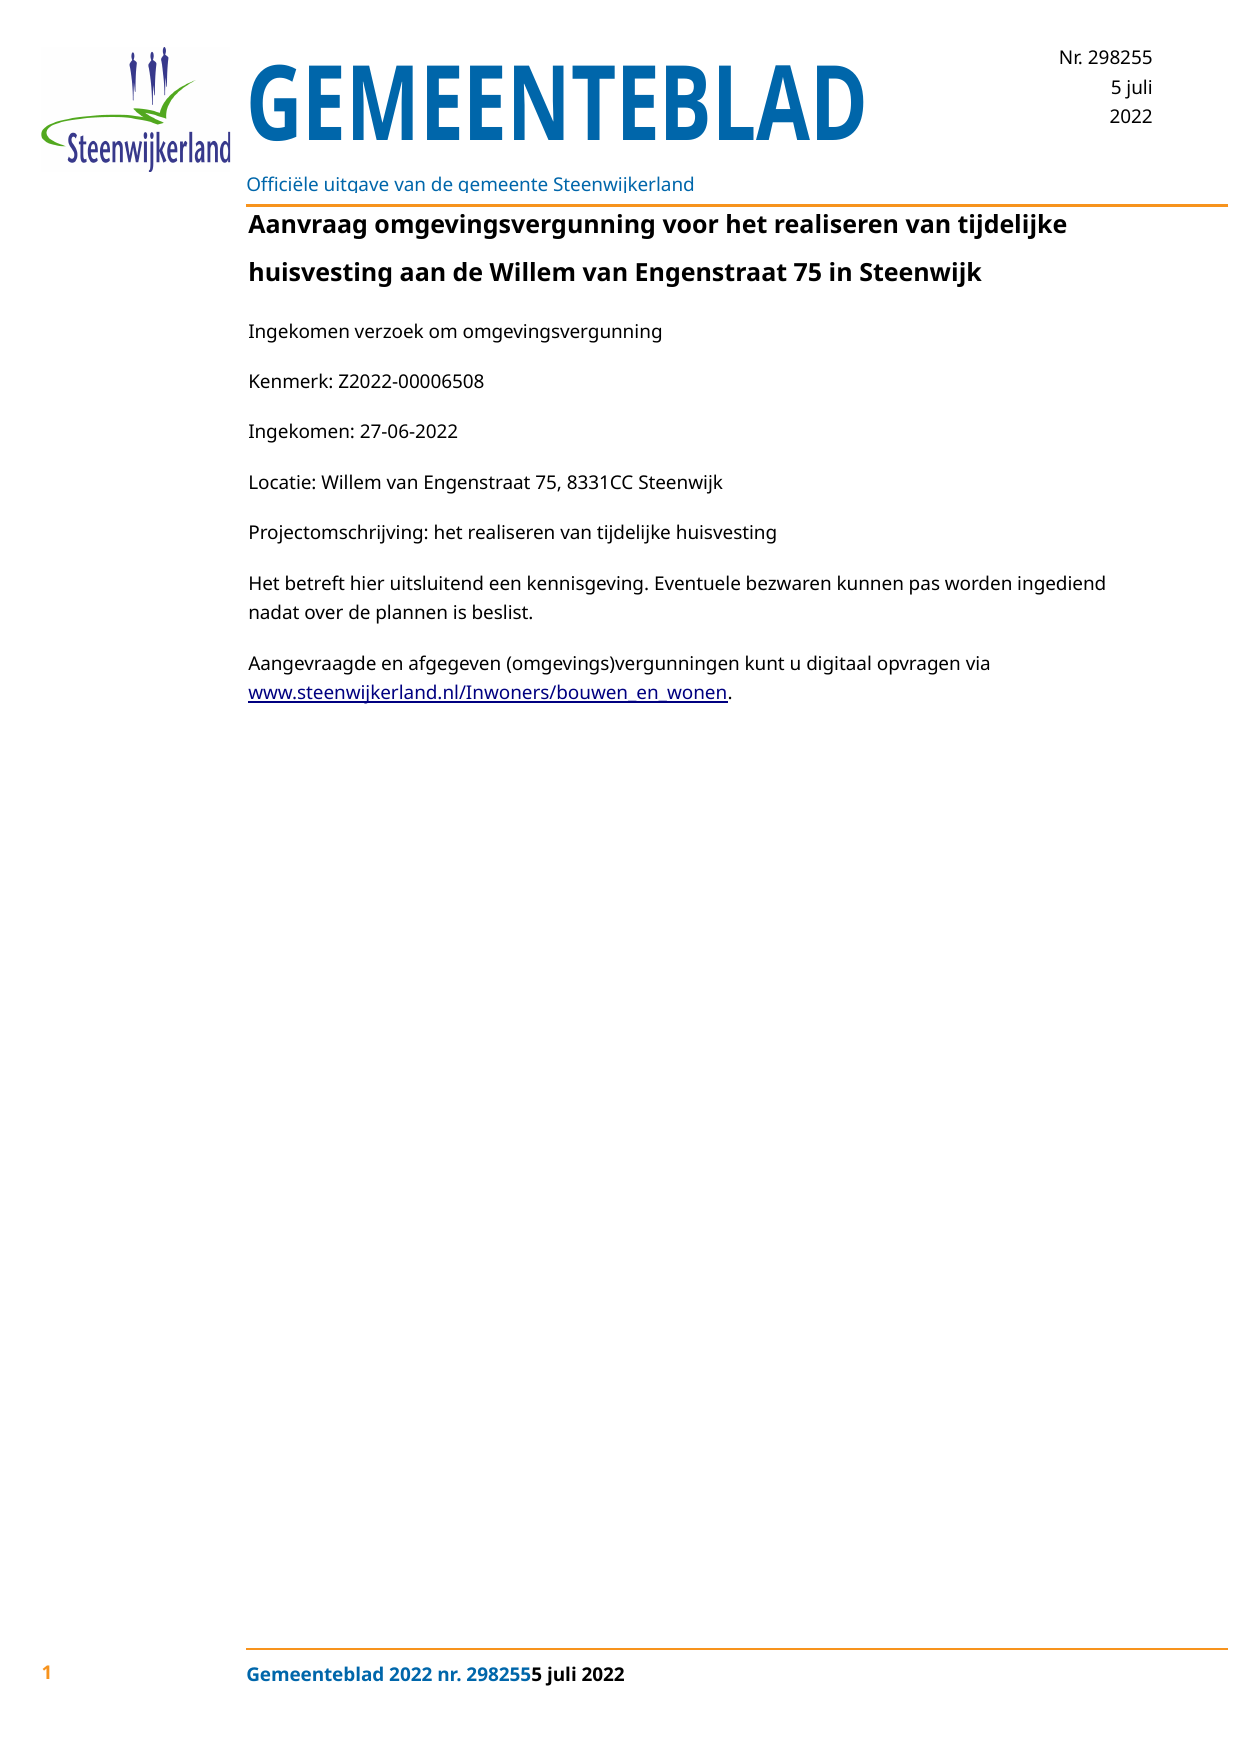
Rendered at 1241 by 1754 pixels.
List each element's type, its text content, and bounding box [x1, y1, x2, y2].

text Ingekomen verzoek om omgevingsvergunning [248, 318, 1152, 344]
text Ingekomen: 27-06-2022 [248, 419, 1152, 444]
text Locatie: Willem van Engenstraat 75, 8331CC Steenwijk [248, 469, 1152, 495]
text Aangevraagde en afgegeven (omgevings)vergunningen kunt u digitaal opvragen via www.steenwijkerland.nl/Inwoners/bouwen_en_wonen. [248, 650, 1152, 705]
text Het betreft hier uitsluitend een kennisgeving. Eventuele bezwaren kunnen pas worden ingediend nadat over de plannen is beslist. [248, 570, 1152, 625]
picture [41, 47, 231, 172]
text Kenmerk: Z2022-00006508 [248, 368, 1152, 394]
text Projectomschrijving: het realiseren van tijdelijke huisvesting [248, 519, 1152, 545]
text Aanvraag omgevingsvergunning voor het realiseren van tijdelijke huisvesting aan de Willem van Engenstraat 75 in Steenwijk [248, 207, 1152, 288]
